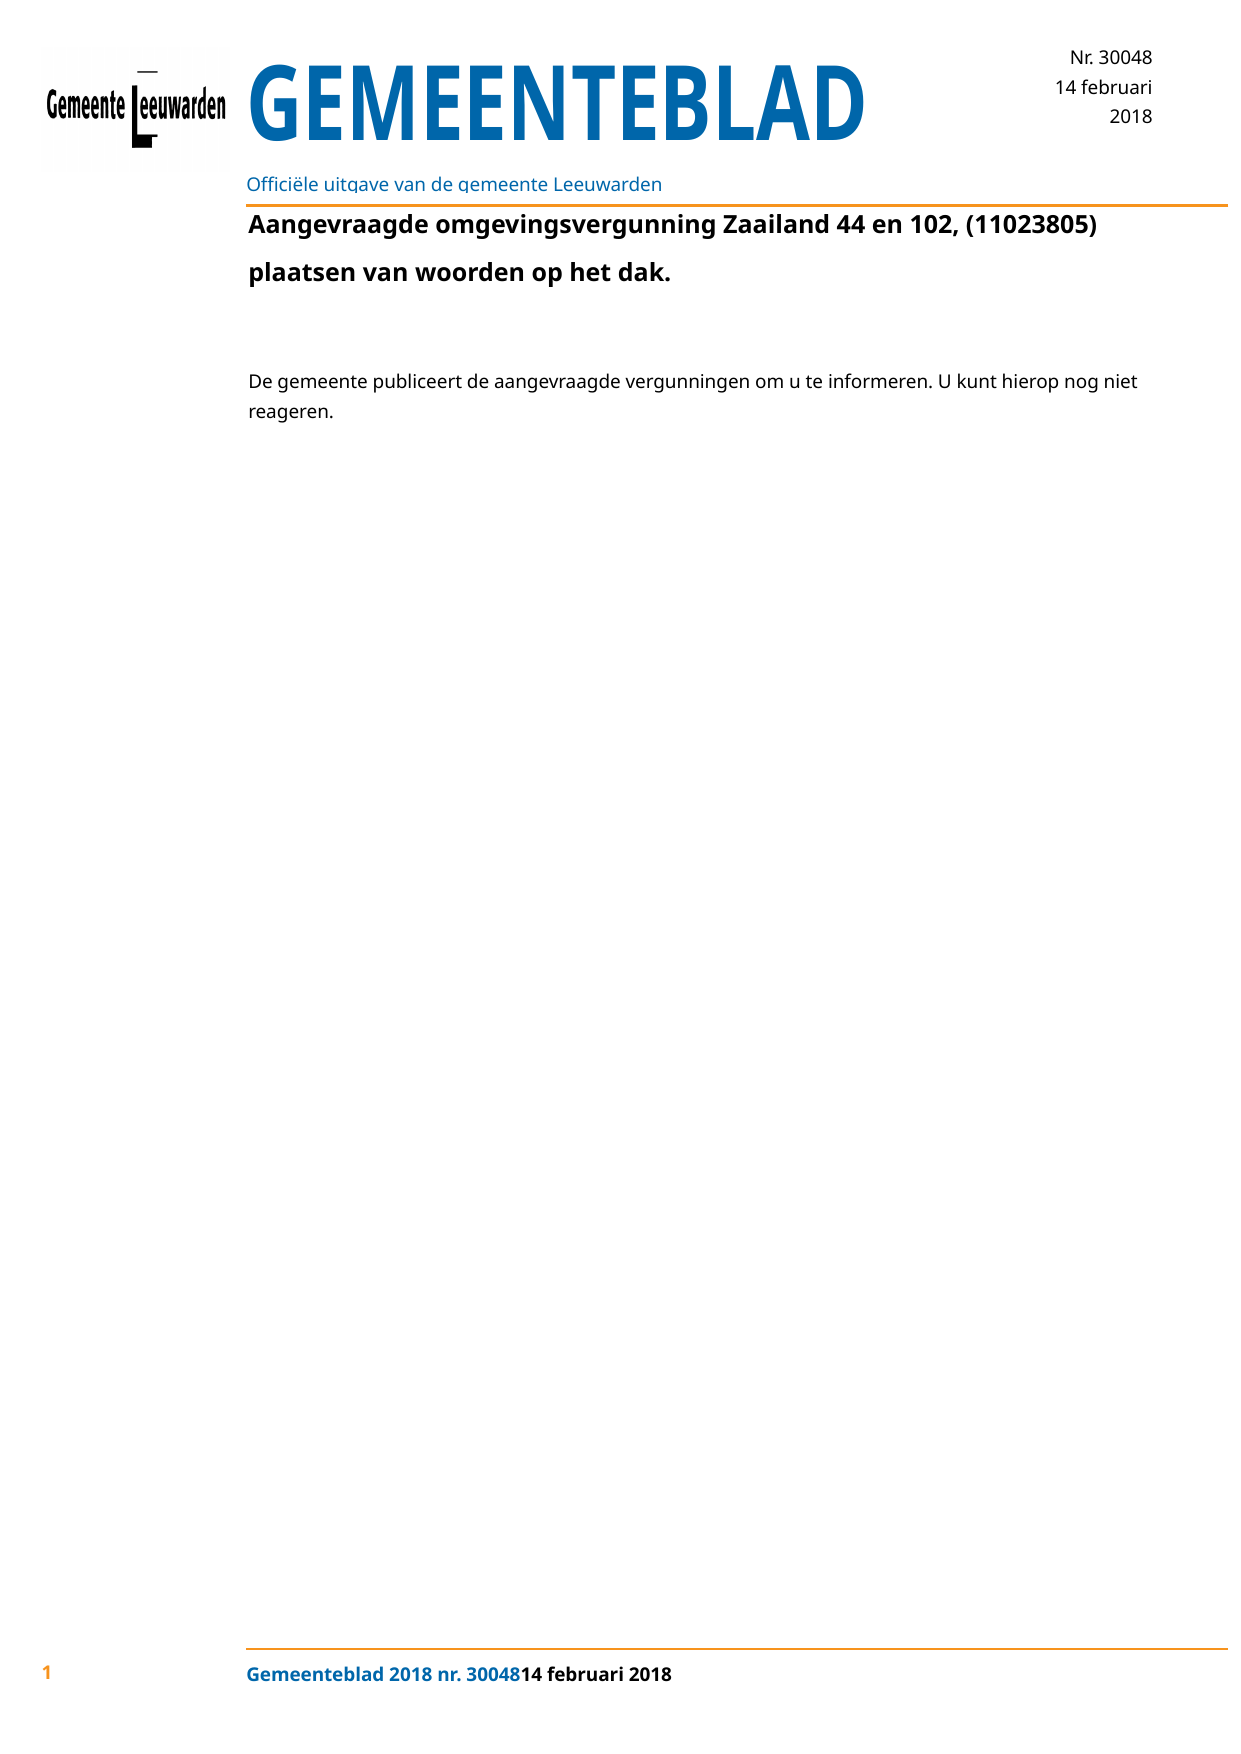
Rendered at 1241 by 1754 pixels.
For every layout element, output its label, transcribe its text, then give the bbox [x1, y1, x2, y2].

picture [41, 47, 231, 172]
text Aangevraagde omgevingsvergunning Zaailand 44 en 102, (11023805) plaatsen van woorden op het dak. [248, 207, 1152, 288]
text De gemeente publiceert de aangevraagde vergunningen om u te informeren. U kunt hierop nog niet reageren. [248, 368, 1152, 424]
